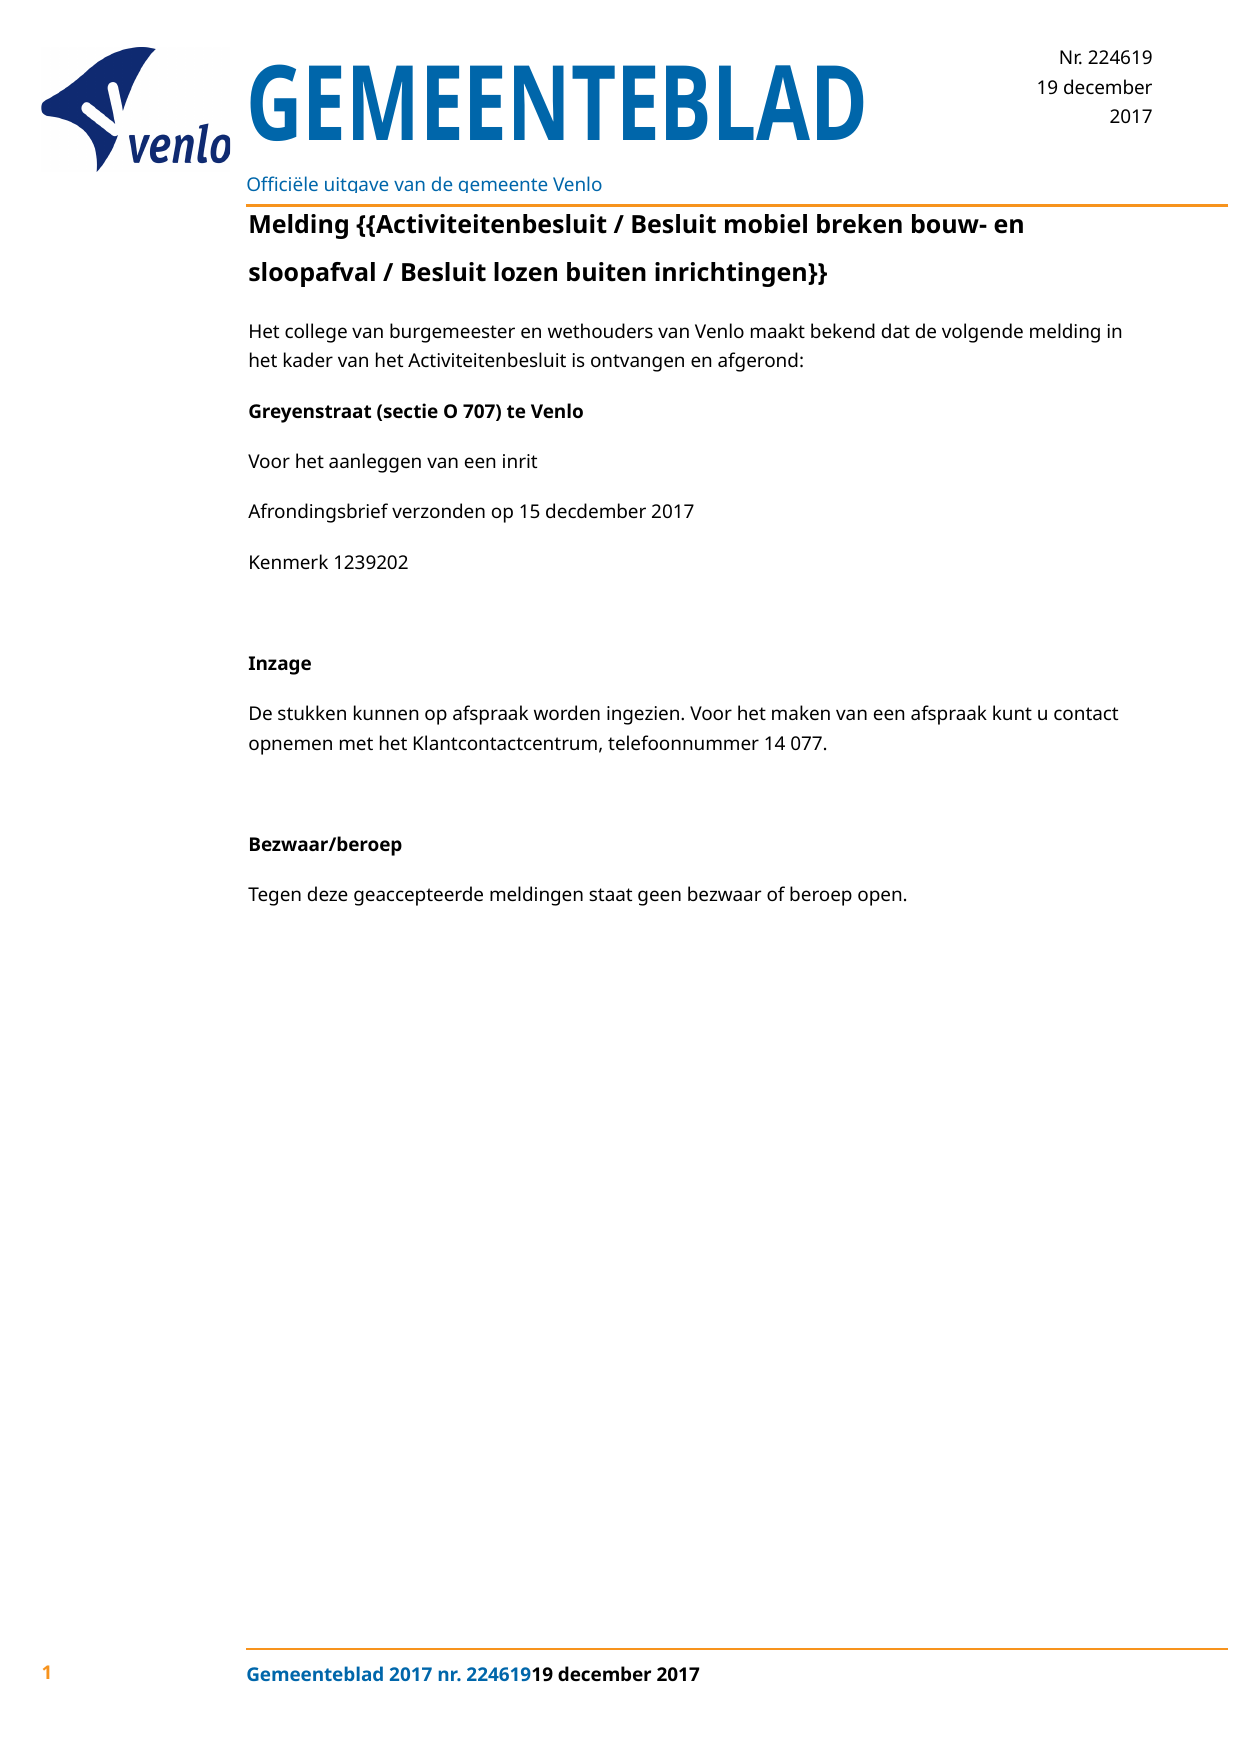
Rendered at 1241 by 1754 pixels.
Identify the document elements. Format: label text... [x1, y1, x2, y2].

text Het college van burgemeester en wethouders van Venlo maakt bekend dat de volgende melding in het kader van het Activiteitenbesluit is ontvangen en afgerond: [248, 318, 1152, 373]
text Bezwaar/beroep [248, 831, 1152, 857]
text Voor het aanleggen van een inrit [248, 448, 1152, 474]
text Tegen deze geaccepteerde meldingen staat geen bezwaar of beroep open. [248, 881, 1152, 907]
text Inzage [248, 650, 1152, 676]
text Melding {{Activiteitenbesluit / Besluit mobiel breken bouw- en sloopafval / Besluit lozen buiten inrichtingen}} [248, 207, 1152, 288]
text Greyenstraat (sectie O 707) te Venlo [248, 398, 1152, 424]
picture [41, 47, 231, 172]
text Afrondingsbrief verzonden op 15 decdember 2017 [248, 499, 1152, 524]
text De stukken kunnen op afspraak worden ingezien. Voor het maken van een afspraak kunt u contact opnemen met het Klantcontactcentrum, telefoonnummer 14 077. [248, 700, 1152, 756]
text Kenmerk 1239202 [248, 549, 1152, 575]
